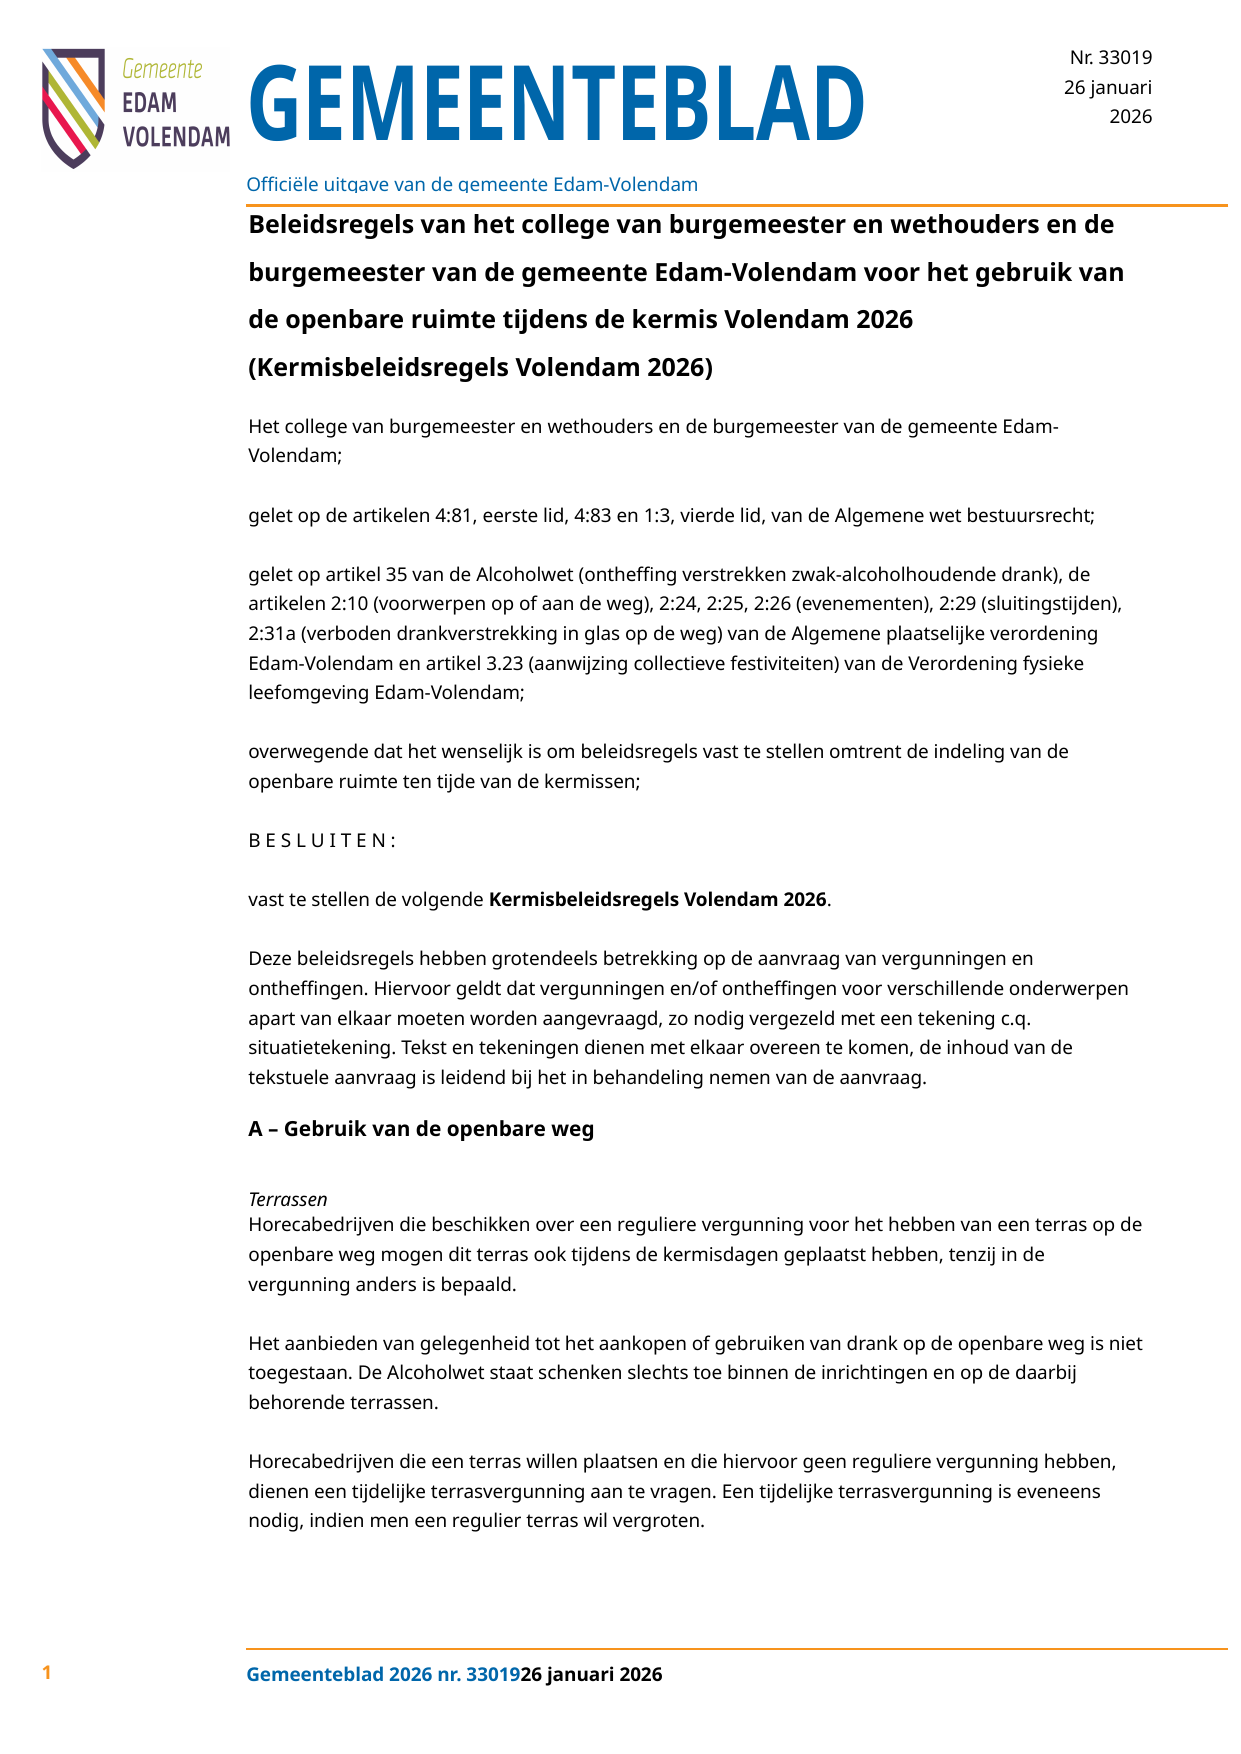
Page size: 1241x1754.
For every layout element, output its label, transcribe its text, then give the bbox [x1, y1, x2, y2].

text vast te stellen de volgende Kermisbeleidsregels Volendam 2026. [248, 886, 1152, 912]
picture [41, 47, 231, 172]
text Het college van burgemeester en wethouders en de burgemeester van de gemeente Edam-Volendam; [248, 413, 1152, 468]
text B E S L U I T E N : [248, 827, 1152, 853]
text Het aanbieden van gelegenheid tot het aankopen of gebruiken van drank op de openbare weg is niet toegestaan. De Alcoholwet staat schenken slechts toe binnen de inrichtingen en op de daarbij behorende terrassen. [248, 1330, 1152, 1415]
text Horecabedrijven die beschikken over een reguliere vergunning voor het hebben van een terras op de openbare weg mogen dit terras ook tijdens de kermisdagen geplaatst hebben, tenzij in de vergunning anders is bepaald. [248, 1212, 1152, 1297]
text A – Gebruik van de openbare weg [248, 1114, 1152, 1143]
text gelet op de artikelen 4:81, eerste lid, 4:83 en 1:3, vierde lid, van de Algemene wet bestuursrecht; [248, 502, 1152, 528]
text overwegende dat het wenselijk is om beleidsregels vast te stellen omtrent de indeling van de openbare ruimte ten tijde van de kermissen; [248, 738, 1152, 794]
text Terrassen [248, 1186, 1152, 1212]
text Deze beleidsregels hebben grotendeels betrekking op de aanvraag van vergunningen en ontheffingen. Hiervoor geldt dat vergunningen en/of ontheffingen voor verschillende onderwerpen apart van elkaar moeten worden aangevraagd, zo nodig vergezeld met een tekening c.q. situatietekening. Tekst en tekeningen dienen met elkaar overeen te komen, de inhoud van de tekstuele aanvraag is leidend bij het in behandeling nemen van de aanvraag. [248, 946, 1152, 1090]
text Beleidsregels van het college van burgemeester en wethouders en de burgemeester van de gemeente Edam-Volendam voor het gebruik van de openbare ruimte tijdens de kermis Volendam 2026 (Kermisbeleidsregels Volendam 2026) [248, 207, 1152, 384]
text gelet op artikel 35 van de Alcoholwet (ontheffing verstrekken zwak-alcoholhoudende drank), de artikelen 2:10 (voorwerpen op of aan de weg), 2:24, 2:25, 2:26 (evenementen), 2:29 (sluitingstijden), 2:31a (verboden drankverstrekking in glas op de weg) van de Algemene plaatselijke verordening Edam-Volendam en artikel 3.23 (aanwijzing collectieve festiviteiten) van de Verordening fysieke leefomgeving Edam-Volendam; [248, 561, 1152, 705]
text Horecabedrijven die een terras willen plaatsen en die hiervoor geen reguliere vergunning hebben, dienen een tijdelijke terrasvergunning aan te vragen. Een tijdelijke terrasvergunning is eveneens nodig, indien men een regulier terras wil vergroten. [248, 1448, 1152, 1533]
